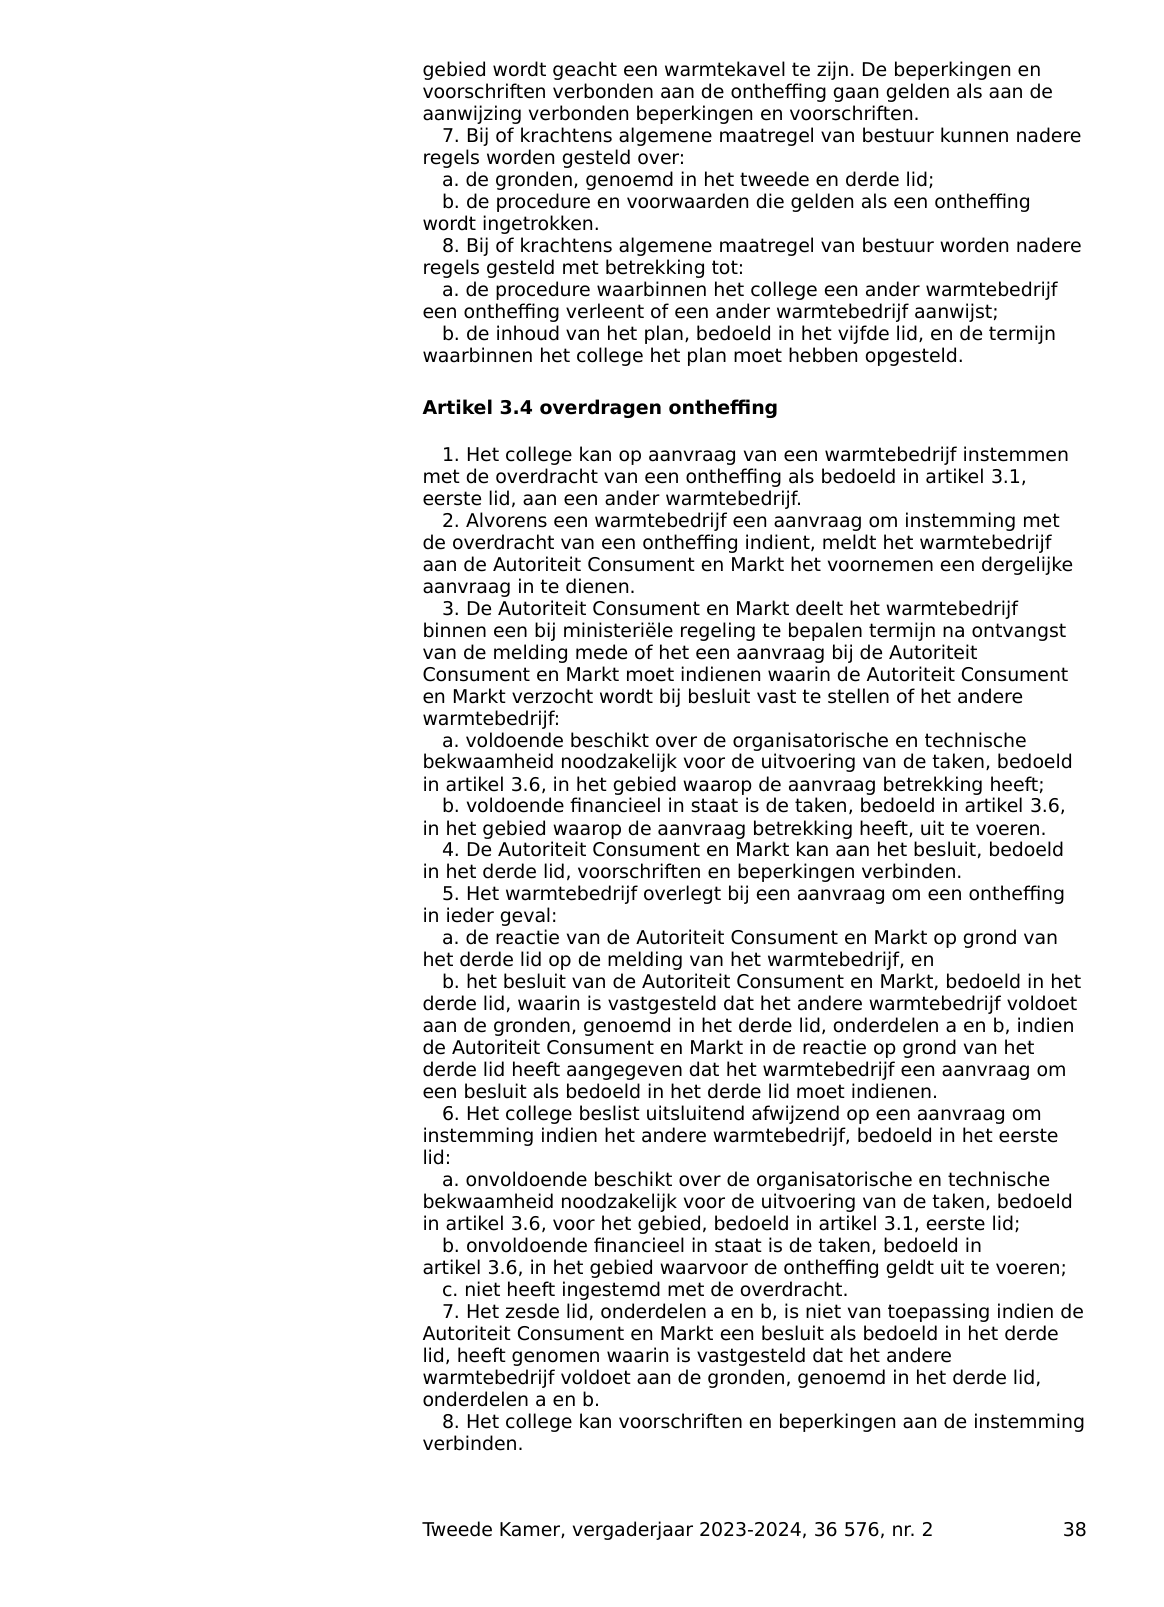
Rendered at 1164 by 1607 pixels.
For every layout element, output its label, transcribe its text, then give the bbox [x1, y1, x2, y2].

text 7. Bij of krachtens algemene maatregel van bestuur kunnen nadere regels worden gesteld over: [422, 125, 1087, 169]
text a. de procedure waarbinnen het college een ander warmtebedrijf een ontheffing verleent of een ander warmtebedrijf aanwijst; [422, 279, 1087, 323]
text 2. Alvorens een warmtebedrijf een aanvraag om instemming met de overdracht van een ontheffing indient, meldt het warmtebedrijf aan de Autoriteit Consument en Markt het voornemen een dergelijke aanvraag in te dienen. [422, 510, 1087, 598]
text b. de procedure en voorwaarden die gelden als een ontheffing wordt ingetrokken. [422, 191, 1087, 235]
text 1. Het college kan op aanvraag van een warmtebedrijf instemmen met de overdracht van een ontheffing als bedoeld in artikel 3.1, eerste lid, aan een ander warmtebedrijf. [422, 444, 1087, 510]
text gebied wordt geacht een warmtekavel te zijn. De beperkingen en voorschriften verbonden aan de ontheffing gaan gelden als aan de aanwijzing verbonden beperkingen en voorschriften. [422, 59, 1087, 125]
text a. de reactie van de Autoriteit Consument en Markt op grond van het derde lid op de melding van het warmtebedrijf, en [422, 927, 1087, 971]
text 5. Het warmtebedrijf overlegt bij een aanvraag om een ontheffing in ieder geval: [422, 883, 1087, 927]
text 4. De Autoriteit Consument en Markt kan aan het besluit, bedoeld in het derde lid, voorschriften en beperkingen verbinden. [422, 839, 1087, 883]
text a. onvoldoende beschikt over de organisatorische en technische bekwaamheid noodzakelijk voor de uitvoering van de taken, bedoeld in artikel 3.6, voor het gebied, bedoeld in artikel 3.1, eerste lid; [422, 1169, 1087, 1235]
text a. de gronden, genoemd in het tweede en derde lid; [422, 169, 1087, 191]
text c. niet heeft ingestemd met de overdracht. [422, 1279, 1087, 1301]
subtitle Artikel 3.4 overdragen ontheffing [422, 397, 1087, 419]
text b. voldoende financieel in staat is de taken, bedoeld in artikel 3.6, in het gebied waarop de aanvraag betrekking heeft, uit te voeren. [422, 795, 1087, 839]
text b. onvoldoende financieel in staat is de taken, bedoeld in artikel 3.6, in het gebied waarvoor de ontheffing geldt uit te voeren; [422, 1235, 1087, 1279]
text b. het besluit van de Autoriteit Consument en Markt, bedoeld in het derde lid, waarin is vastgesteld dat het andere warmtebedrijf voldoet aan de gronden, genoemd in het derde lid, onderdelen a en b, indien de Autoriteit Consument en Markt in de reactie op grond van het derde lid heeft aangegeven dat het warmtebedrijf een aanvraag om een besluit als bedoeld in het derde lid moet indienen. [422, 971, 1087, 1103]
text 8. Het college kan voorschriften en beperkingen aan de instemming verbinden. [422, 1411, 1087, 1455]
text b. de inhoud van het plan, bedoeld in het vijfde lid, en de termijn waarbinnen het college het plan moet hebben opgesteld. [422, 323, 1087, 367]
text 8. Bij of krachtens algemene maatregel van bestuur worden nadere regels gesteld met betrekking tot: [422, 235, 1087, 279]
text 3. De Autoriteit Consument en Markt deelt het warmtebedrijf binnen een bij ministeriële regeling te bepalen termijn na ontvangst van de melding mede of het een aanvraag bij de Autoriteit Consument en Markt moet indienen waarin de Autoriteit Consument en Markt verzocht wordt bij besluit vast te stellen of het andere warmtebedrijf: [422, 598, 1087, 729]
text 6. Het college beslist uitsluitend afwijzend op een aanvraag om instemming indien het andere warmtebedrijf, bedoeld in het eerste lid: [422, 1103, 1087, 1169]
text a. voldoende beschikt over de organisatorische en technische bekwaamheid noodzakelijk voor de uitvoering van de taken, bedoeld in artikel 3.6, in het gebied waarop de aanvraag betrekking heeft; [422, 729, 1087, 795]
text 7. Het zesde lid, onderdelen a en b, is niet van toepassing indien de Autoriteit Consument en Markt een besluit als bedoeld in het derde lid, heeft genomen waarin is vastgesteld dat het andere warmtebedrijf voldoet aan de gronden, genoemd in het derde lid, onderdelen a en b. [422, 1301, 1087, 1411]
